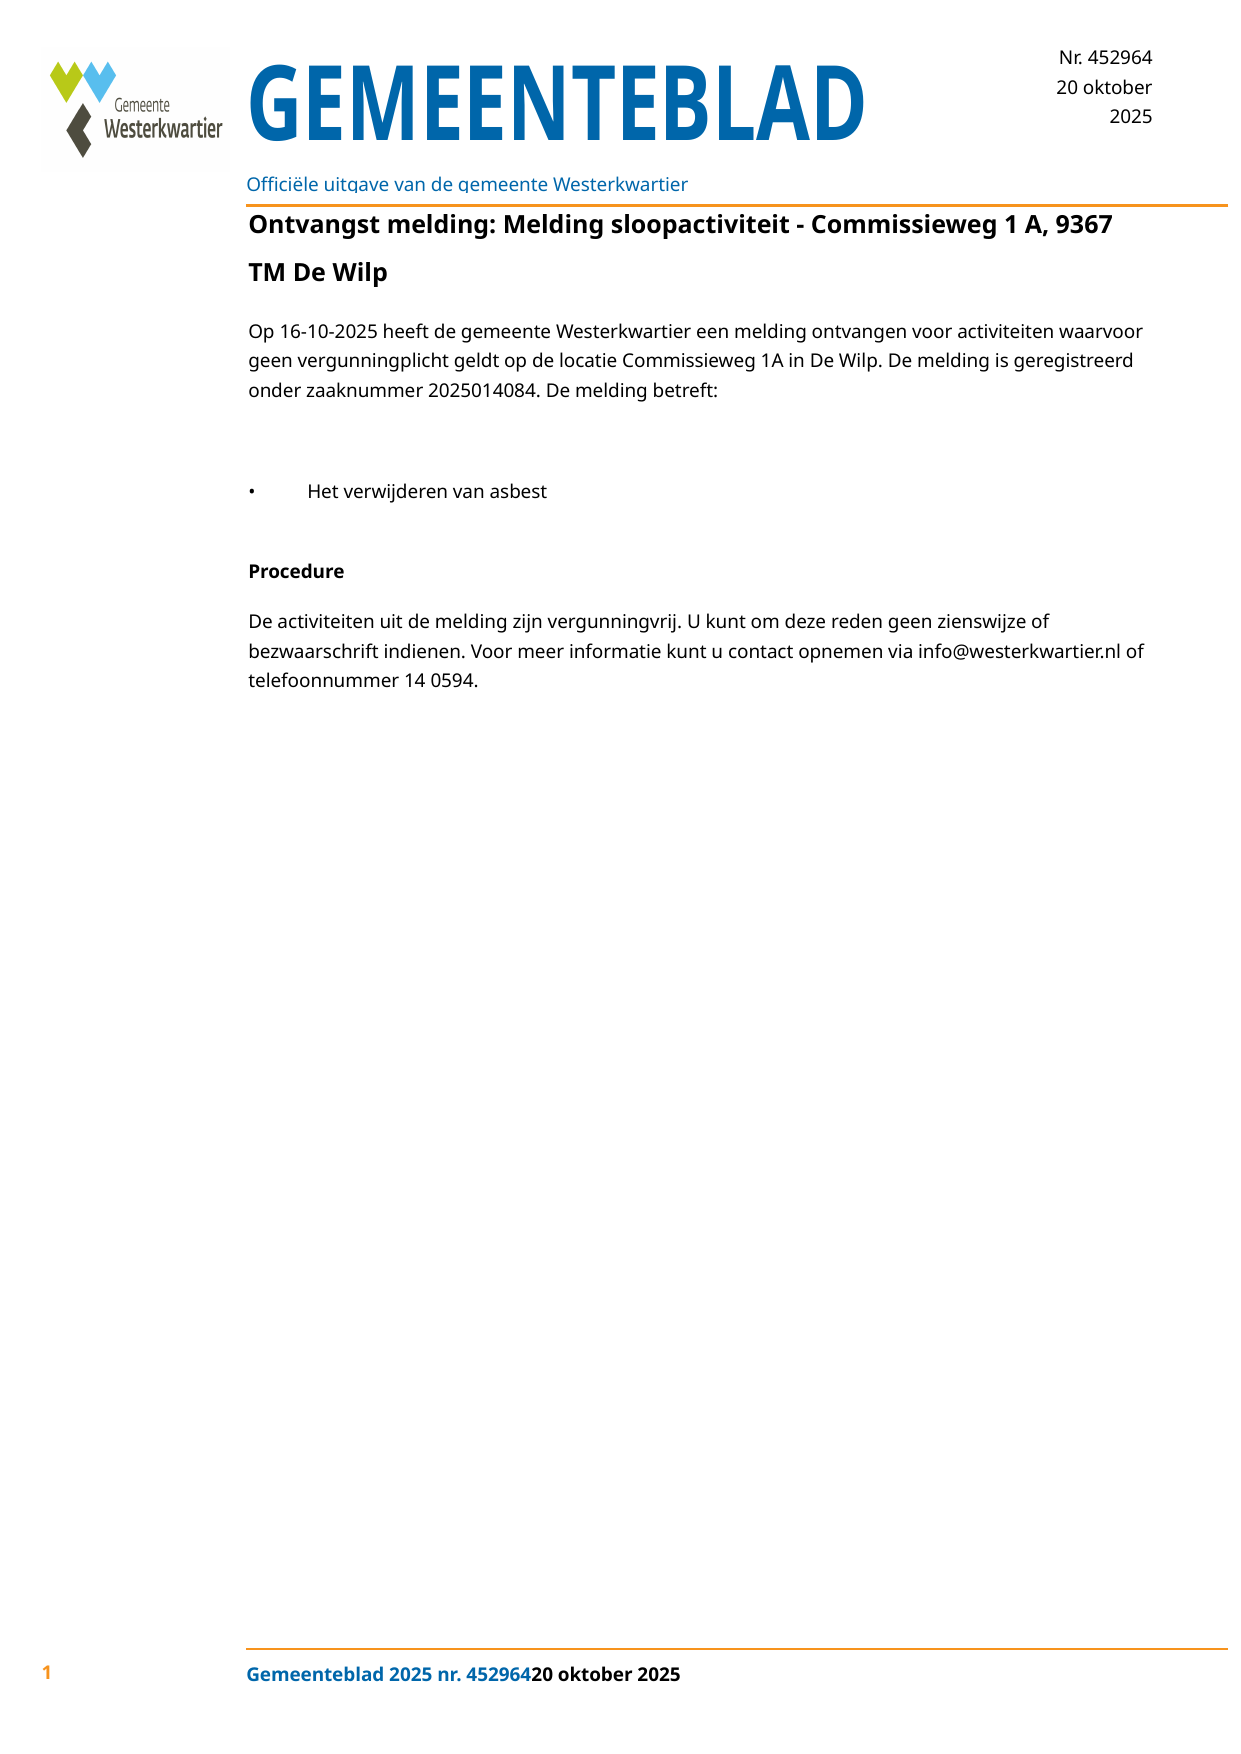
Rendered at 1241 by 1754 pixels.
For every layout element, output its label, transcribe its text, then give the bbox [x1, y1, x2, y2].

text De activiteiten uit de melding zijn vergunningvrij. U kunt om deze reden geen zienswijze of bezwaarschrift indienen. Voor meer informatie kunt u contact opnemen via info@westerkwartier.nl of telefoonnummer 14 0594. [248, 608, 1152, 693]
text Ontvangst melding: Melding sloopactiviteit - Commissieweg 1 A, 9367 TM De Wilp [248, 207, 1152, 288]
text Procedure [248, 558, 1152, 584]
picture [41, 47, 231, 172]
list Het verwijderen van asbest [248, 478, 1152, 504]
text Op 16-10-2025 heeft de gemeente Westerkwartier een melding ontvangen voor activiteiten waarvoor geen vergunningplicht geldt op de locatie Commissieweg 1A in De Wilp. De melding is geregistreerd onder zaaknummer 2025014084. De melding betreft: [248, 318, 1152, 403]
